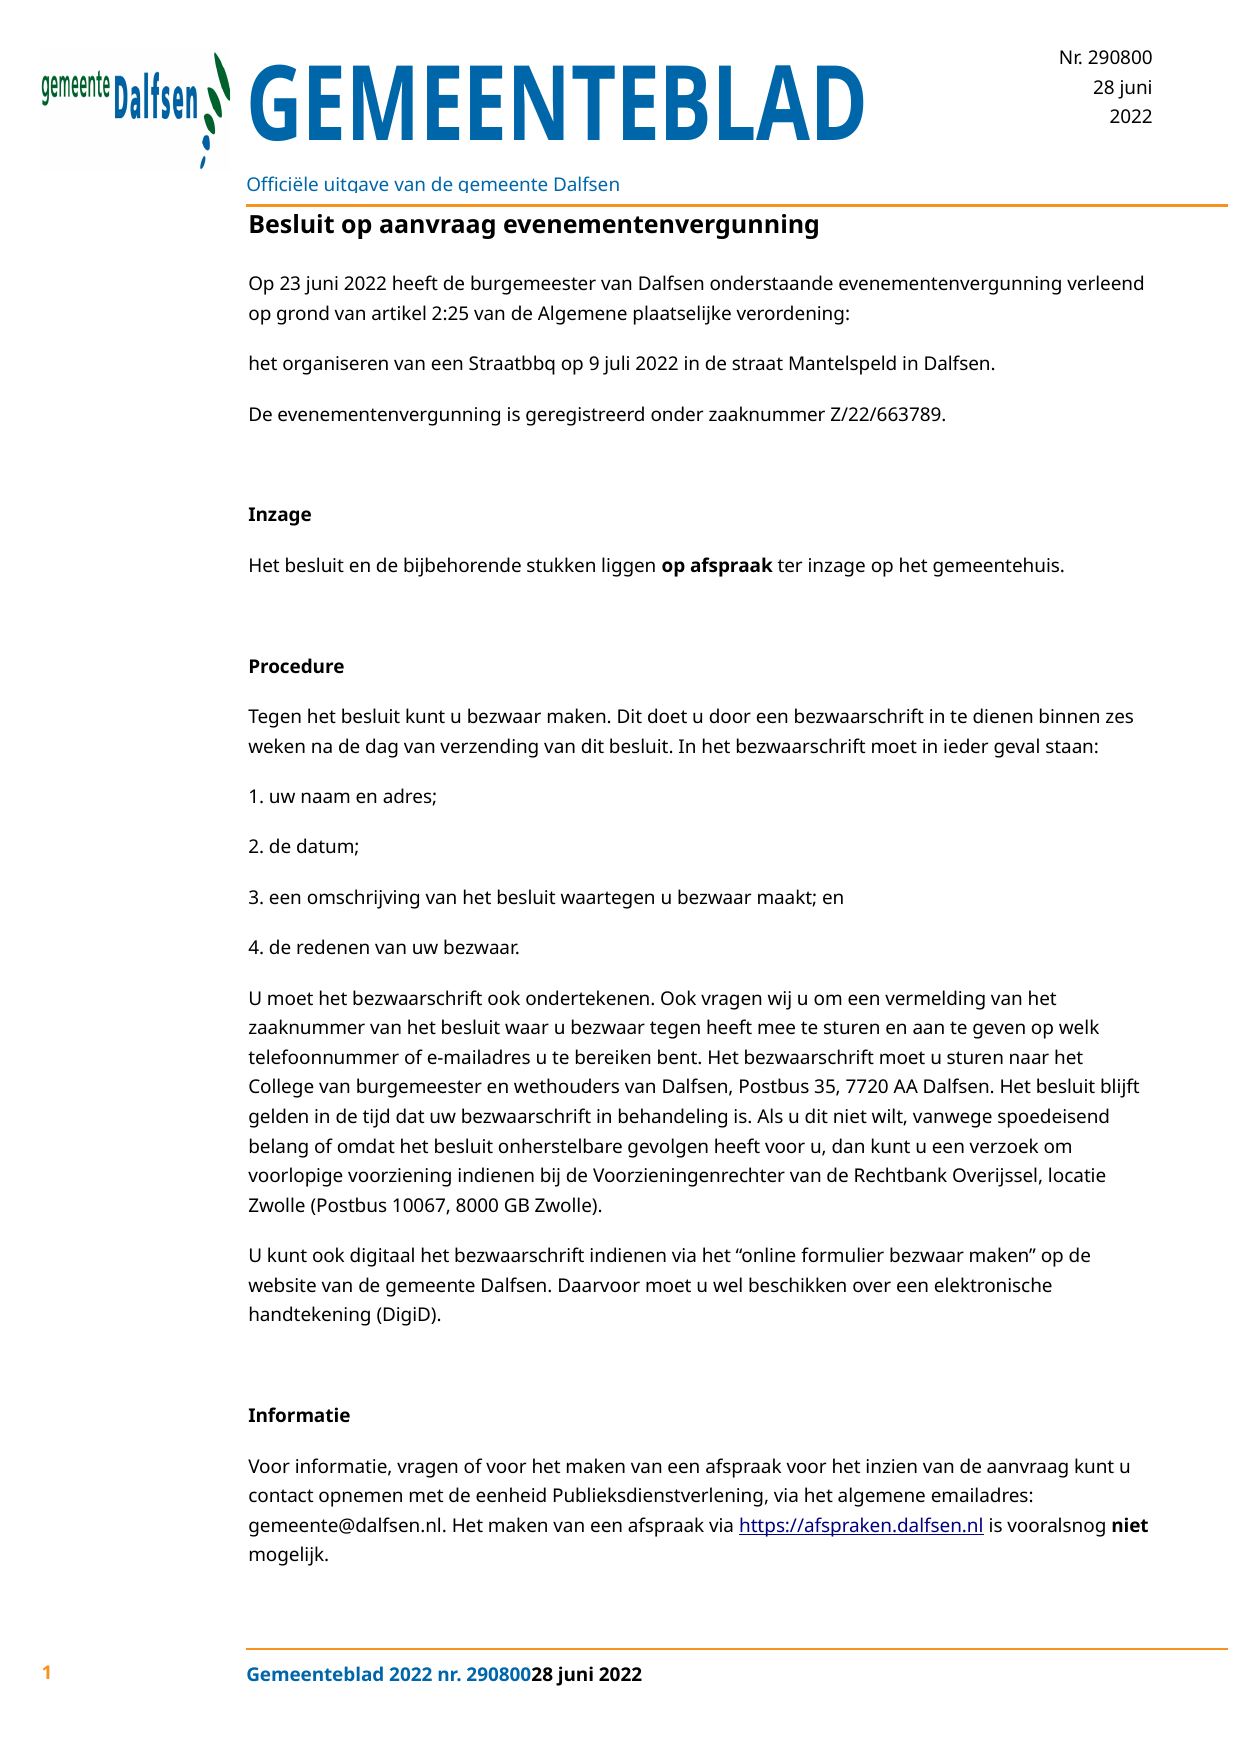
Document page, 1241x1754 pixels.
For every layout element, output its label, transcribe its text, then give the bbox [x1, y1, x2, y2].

text het organiseren van een Straatbbq op 9 juli 2022 in de straat Mantelspeld in Dalfsen. [248, 350, 1152, 376]
text 3. een omschrijving van het besluit waartegen u bezwaar maakt; en [248, 884, 1152, 910]
text U moet het bezwaarschrift ook ondertekenen. Ook vragen wij u om een vermelding van het zaaknummer van het besluit waar u bezwaar tegen heeft mee te sturen en aan te geven op welk telefoonnummer of e-mailadres u te bereiken bent. Het bezwaarschrift moet u sturen naar het College van burgemeester en wethouders van Dalfsen, Postbus 35, 7720 AA Dalfsen. Het besluit blijft gelden in de tijd dat uw bezwaarschrift in behandeling is. Als u dit niet wilt, vanwege spoedeisend belang of omdat het besluit onherstelbare gevolgen heeft voor u, dan kunt u een verzoek om voorlopige voorziening indienen bij de Voorzieningenrechter van de Rechtbank Overijssel, locatie Zwolle (Postbus 10067, 8000 GB Zwolle). [248, 985, 1152, 1218]
picture [41, 47, 231, 172]
text Besluit op aanvraag evenementenvergunning [248, 207, 1152, 241]
text Op 23 juni 2022 heeft de burgemeester van Dalfsen onderstaande evenementenvergunning verleend op grond van artikel 2:25 van de Algemene plaatselijke verordening: [248, 270, 1152, 326]
text Procedure [248, 653, 1152, 678]
text 4. de redenen van uw bezwaar. [248, 934, 1152, 960]
text De evenementenvergunning is geregistreerd onder zaaknummer Z/22/663789. [248, 401, 1152, 426]
text Inzage [248, 502, 1152, 527]
text Informatie [248, 1402, 1152, 1428]
text 2. de datum; [248, 834, 1152, 859]
text 1. uw naam en adres; [248, 783, 1152, 809]
text Het besluit en de bijbehorende stukken liggen op afspraak ter inzage op het gemeentehuis. [248, 552, 1152, 578]
text Tegen het besluit kunt u bezwaar maken. Dit doet u door een bezwaarschrift in te dienen binnen zes weken na de dag van verzending van dit besluit. In het bezwaarschrift moet in ieder geval staan: [248, 703, 1152, 758]
text U kunt ook digitaal het bezwaarschrift indienen via het “online formulier bezwaar maken” op de website van de gemeente Dalfsen. Daarvoor moet u wel beschikken over een elektronische handtekening (DigiD). [248, 1242, 1152, 1327]
text Voor informatie, vragen of voor het maken van een afspraak voor het inzien van de aanvraag kunt u contact opnemen met de eenheid Publieksdienstverlening, via het algemene emailadres: gemeente@dalfsen.nl. Het maken van een afspraak via https://afspraken.dalfsen.nl is vooralsnog niet mogelijk. [248, 1453, 1152, 1567]
